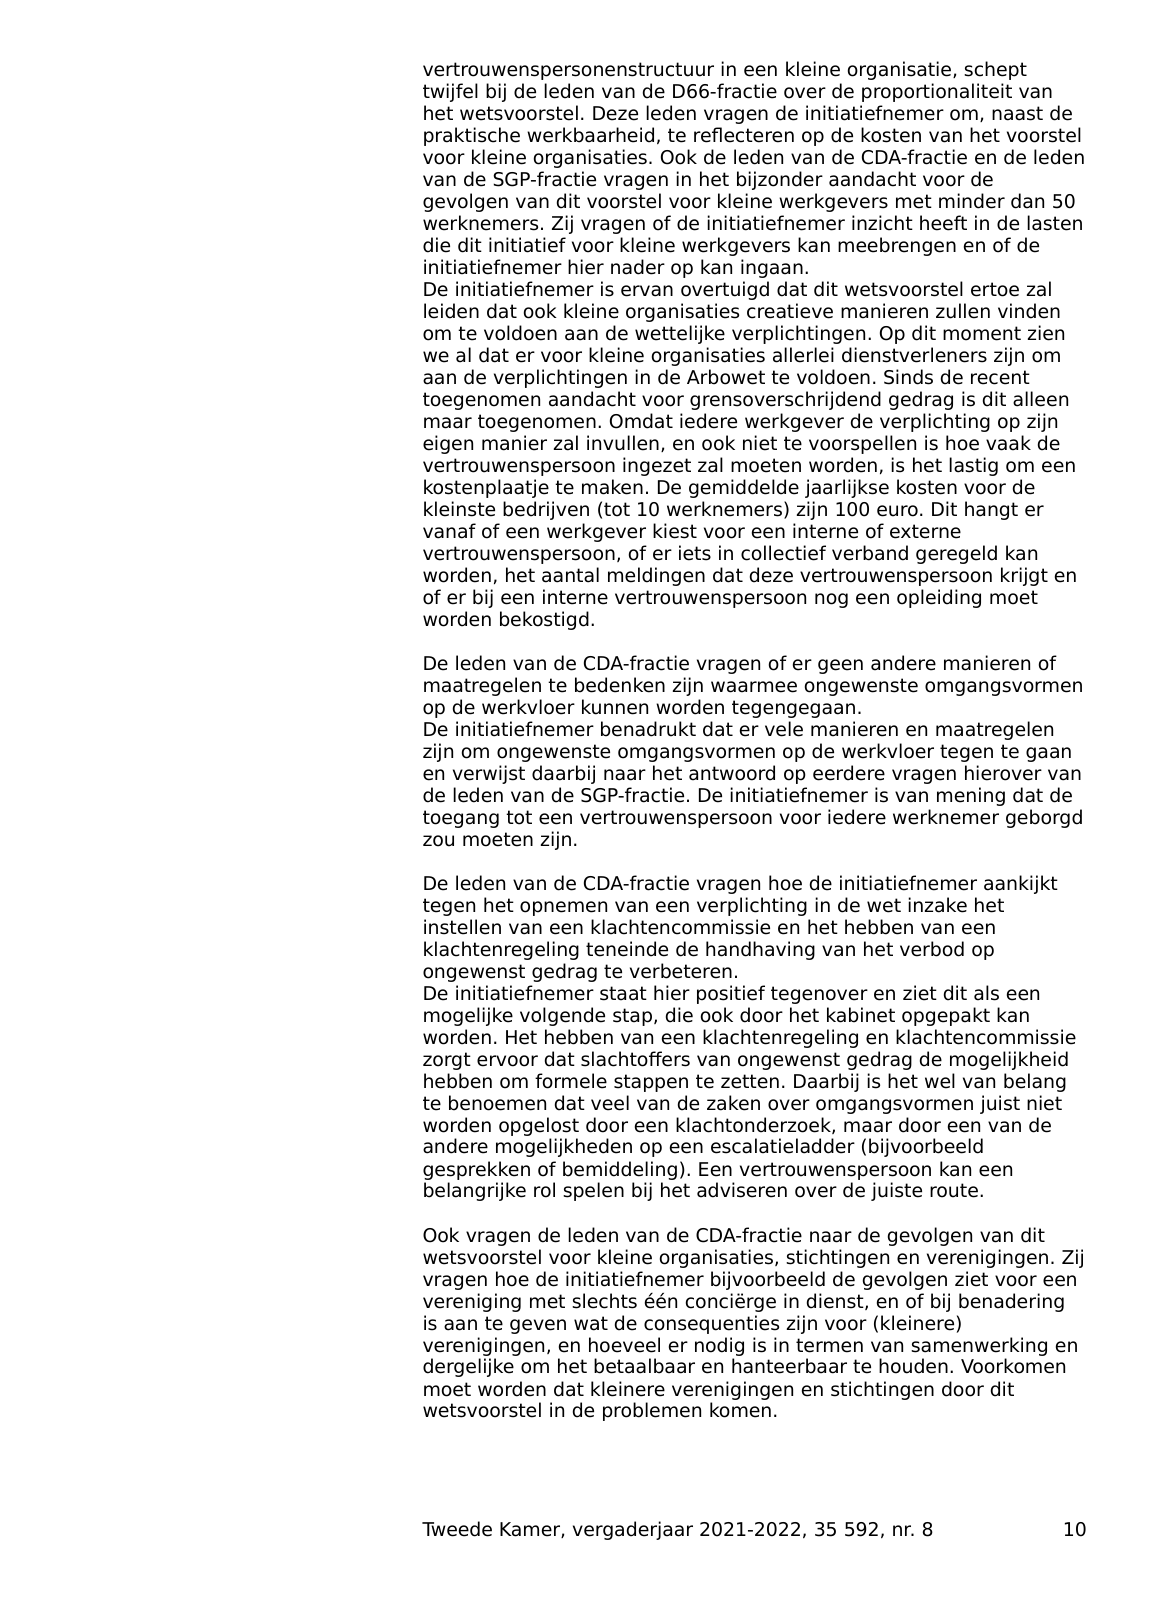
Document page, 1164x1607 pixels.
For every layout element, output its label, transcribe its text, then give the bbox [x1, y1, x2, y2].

text De leden van de CDA-fractie vragen hoe de initiatiefnemer aankijkt tegen het opnemen van een verplichting in de wet inzake het instellen van een klachtencommissie en het hebben van een klachtenregeling teneinde de handhaving van het verbod op ongewenst gedrag te verbeteren. [422, 873, 1087, 983]
text vertrouwenspersonenstructuur in een kleine organisatie, schept twijfel bij de leden van de D66-fractie over de proportionaliteit van het wetsvoorstel. Deze leden vragen de initiatiefnemer om, naast de praktische werkbaarheid, te reflecteren op de kosten van het voorstel voor kleine organisaties. Ook de leden van de CDA-fractie en de leden van de SGP-fractie vragen in het bijzonder aandacht voor de gevolgen van dit voorstel voor kleine werkgevers met minder dan 50 werknemers. Zij vragen of de initiatiefnemer inzicht heeft in de lasten die dit initiatief voor kleine werkgevers kan meebrengen en of de initiatiefnemer hier nader op kan ingaan. [422, 59, 1087, 279]
text Ook vragen de leden van de CDA-fractie naar de gevolgen van dit wetsvoorstel voor kleine organisaties, stichtingen en verenigingen. Zij vragen hoe de initiatiefnemer bijvoorbeeld de gevolgen ziet voor een vereniging met slechts één conciërge in dienst, en of bij benadering is aan te geven wat de consequenties zijn voor (kleinere) verenigingen, en hoeveel er nodig is in termen van samenwerking en dergelijke om het betaalbaar en hanteerbaar te houden. Voorkomen moet worden dat kleinere verenigingen en stichtingen door dit wetsvoorstel in de problemen komen. [422, 1224, 1087, 1422]
text De initiatiefnemer staat hier positief tegenover en ziet dit als een mogelijke volgende stap, die ook door het kabinet opgepakt kan worden. Het hebben van een klachtenregeling en klachtencommissie zorgt ervoor dat slachtoffers van ongewenst gedrag de mogelijkheid hebben om formele stappen te zetten. Daarbij is het wel van belang te benoemen dat veel van de zaken over omgangsvormen juist niet worden opgelost door een klachtonderzoek, maar door een van de andere mogelijkheden op een escalatieladder (bijvoorbeeld gesprekken of bemiddeling). Een vertrouwenspersoon kan een belangrijke rol spelen bij het adviseren over de juiste route. [422, 983, 1087, 1202]
text De leden van de CDA-fractie vragen of er geen andere manieren of maatregelen te bedenken zijn waarmee ongewenste omgangsvormen op de werkvloer kunnen worden tegengegaan. [422, 653, 1087, 719]
text De initiatiefnemer benadrukt dat er vele manieren en maatregelen zijn om ongewenste omgangsvormen op de werkvloer tegen te gaan en verwijst daarbij naar het antwoord op eerdere vragen hierover van de leden van de SGP-fractie. De initiatiefnemer is van mening dat de toegang tot een vertrouwenspersoon voor iedere werknemer geborgd zou moeten zijn. [422, 719, 1087, 851]
text De initiatiefnemer is ervan overtuigd dat dit wetsvoorstel ertoe zal leiden dat ook kleine organisaties creatieve manieren zullen vinden om te voldoen aan de wettelijke verplichtingen. Op dit moment zien we al dat er voor kleine organisaties allerlei dienstverleners zijn om aan de verplichtingen in de Arbowet te voldoen. Sinds de recent toegenomen aandacht voor grensoverschrijdend gedrag is dit alleen maar toegenomen. Omdat iedere werkgever de verplichting op zijn eigen manier zal invullen, en ook niet te voorspellen is hoe vaak de vertrouwenspersoon ingezet zal moeten worden, is het lastig om een kostenplaatje te maken. De gemiddelde jaarlijkse kosten voor de kleinste bedrijven (tot 10 werknemers) zijn 100 euro. Dit hangt er vanaf of een werkgever kiest voor een interne of externe vertrouwenspersoon, of er iets in collectief verband geregeld kan worden, het aantal meldingen dat deze vertrouwenspersoon krijgt en of er bij een interne vertrouwenspersoon nog een opleiding moet worden bekostigd. [422, 279, 1087, 631]
